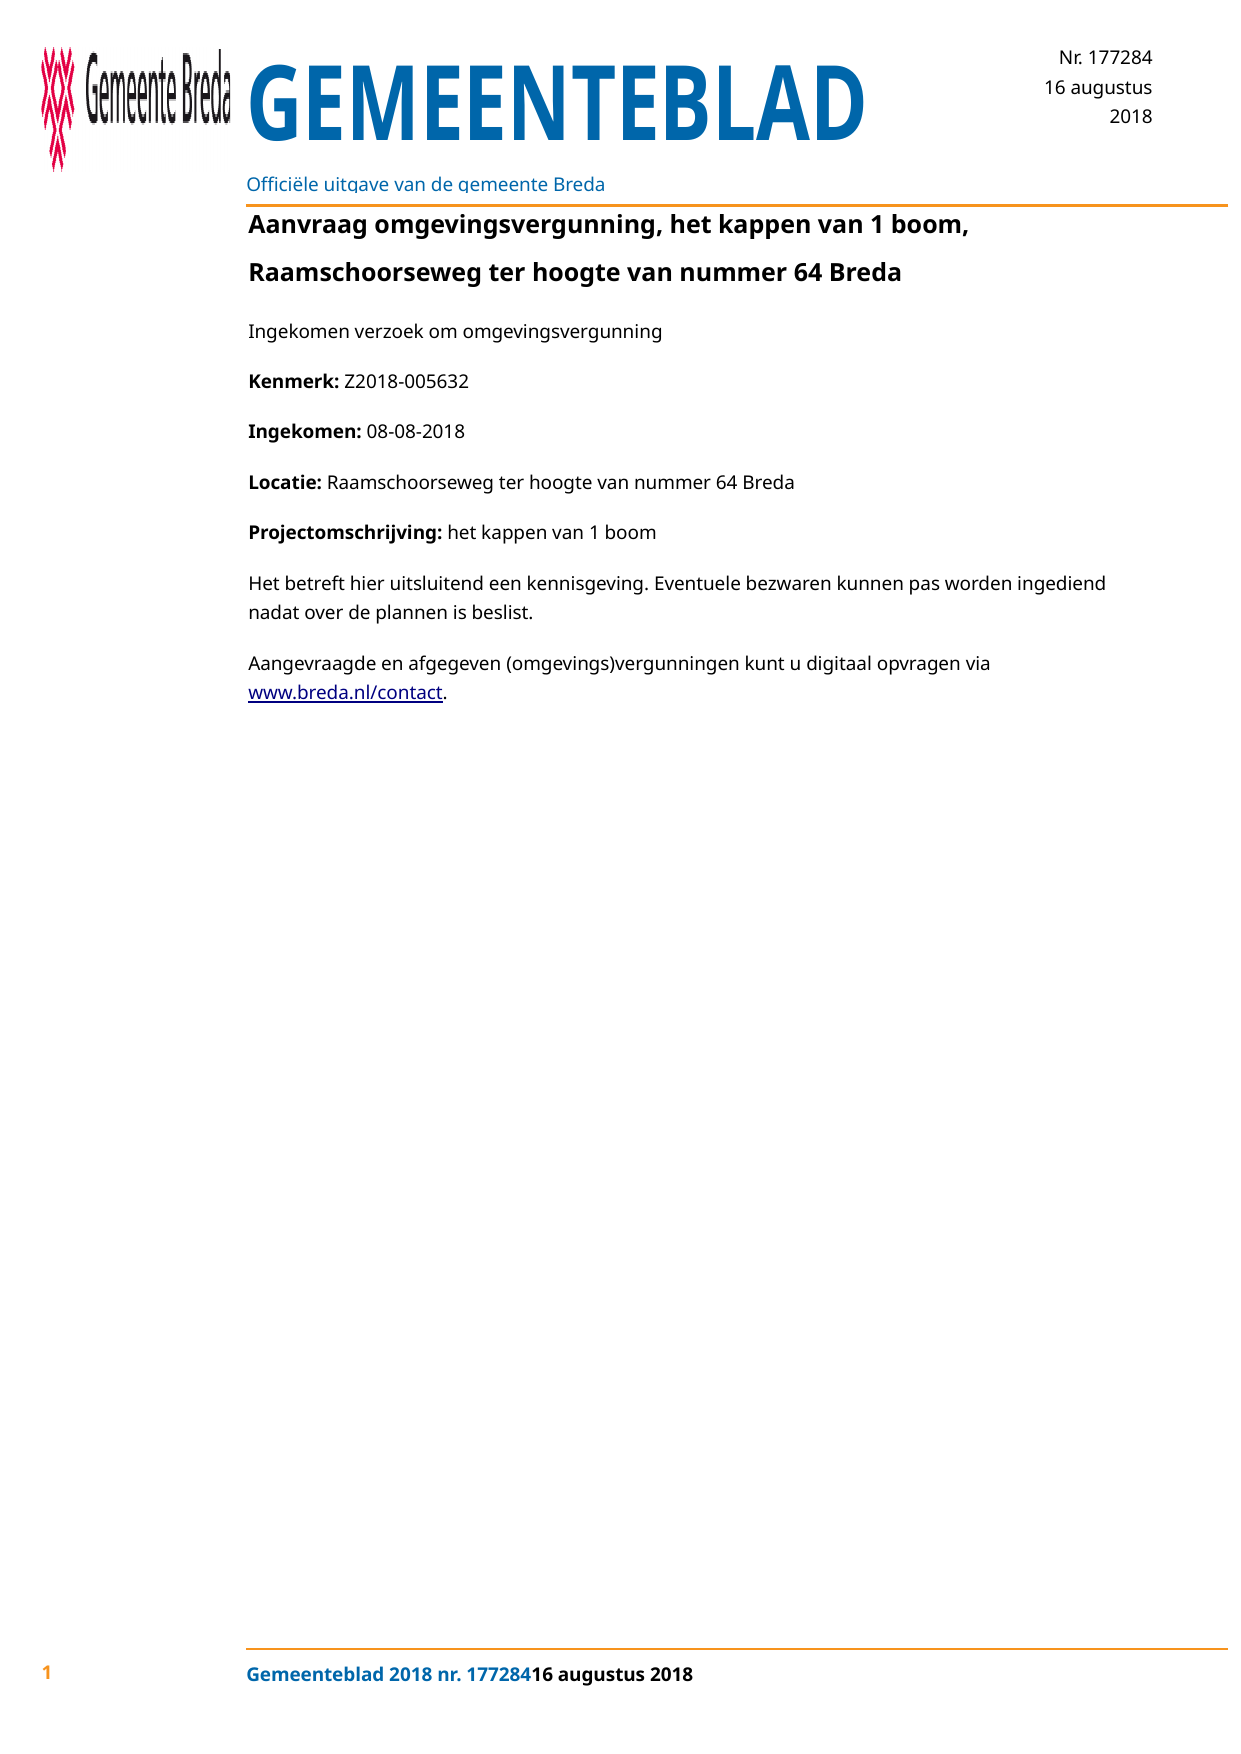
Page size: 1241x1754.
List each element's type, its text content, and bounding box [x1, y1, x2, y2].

text Kenmerk: Z2018-005632 [248, 368, 1152, 394]
picture [41, 47, 231, 172]
text Aanvraag omgevingsvergunning, het kappen van 1 boom, Raamschoorseweg ter hoogte van nummer 64 Breda [248, 207, 1152, 288]
text Ingekomen: 08-08-2018 [248, 419, 1152, 444]
text Aangevraagde en afgegeven (omgevings)vergunningen kunt u digitaal opvragen via www.breda.nl/contact. [248, 650, 1152, 705]
text Ingekomen verzoek om omgevingsvergunning [248, 318, 1152, 344]
text Het betreft hier uitsluitend een kennisgeving. Eventuele bezwaren kunnen pas worden ingediend nadat over de plannen is beslist. [248, 570, 1152, 625]
text Projectomschrijving: het kappen van 1 boom [248, 519, 1152, 545]
text Locatie: Raamschoorseweg ter hoogte van nummer 64 Breda [248, 469, 1152, 495]
